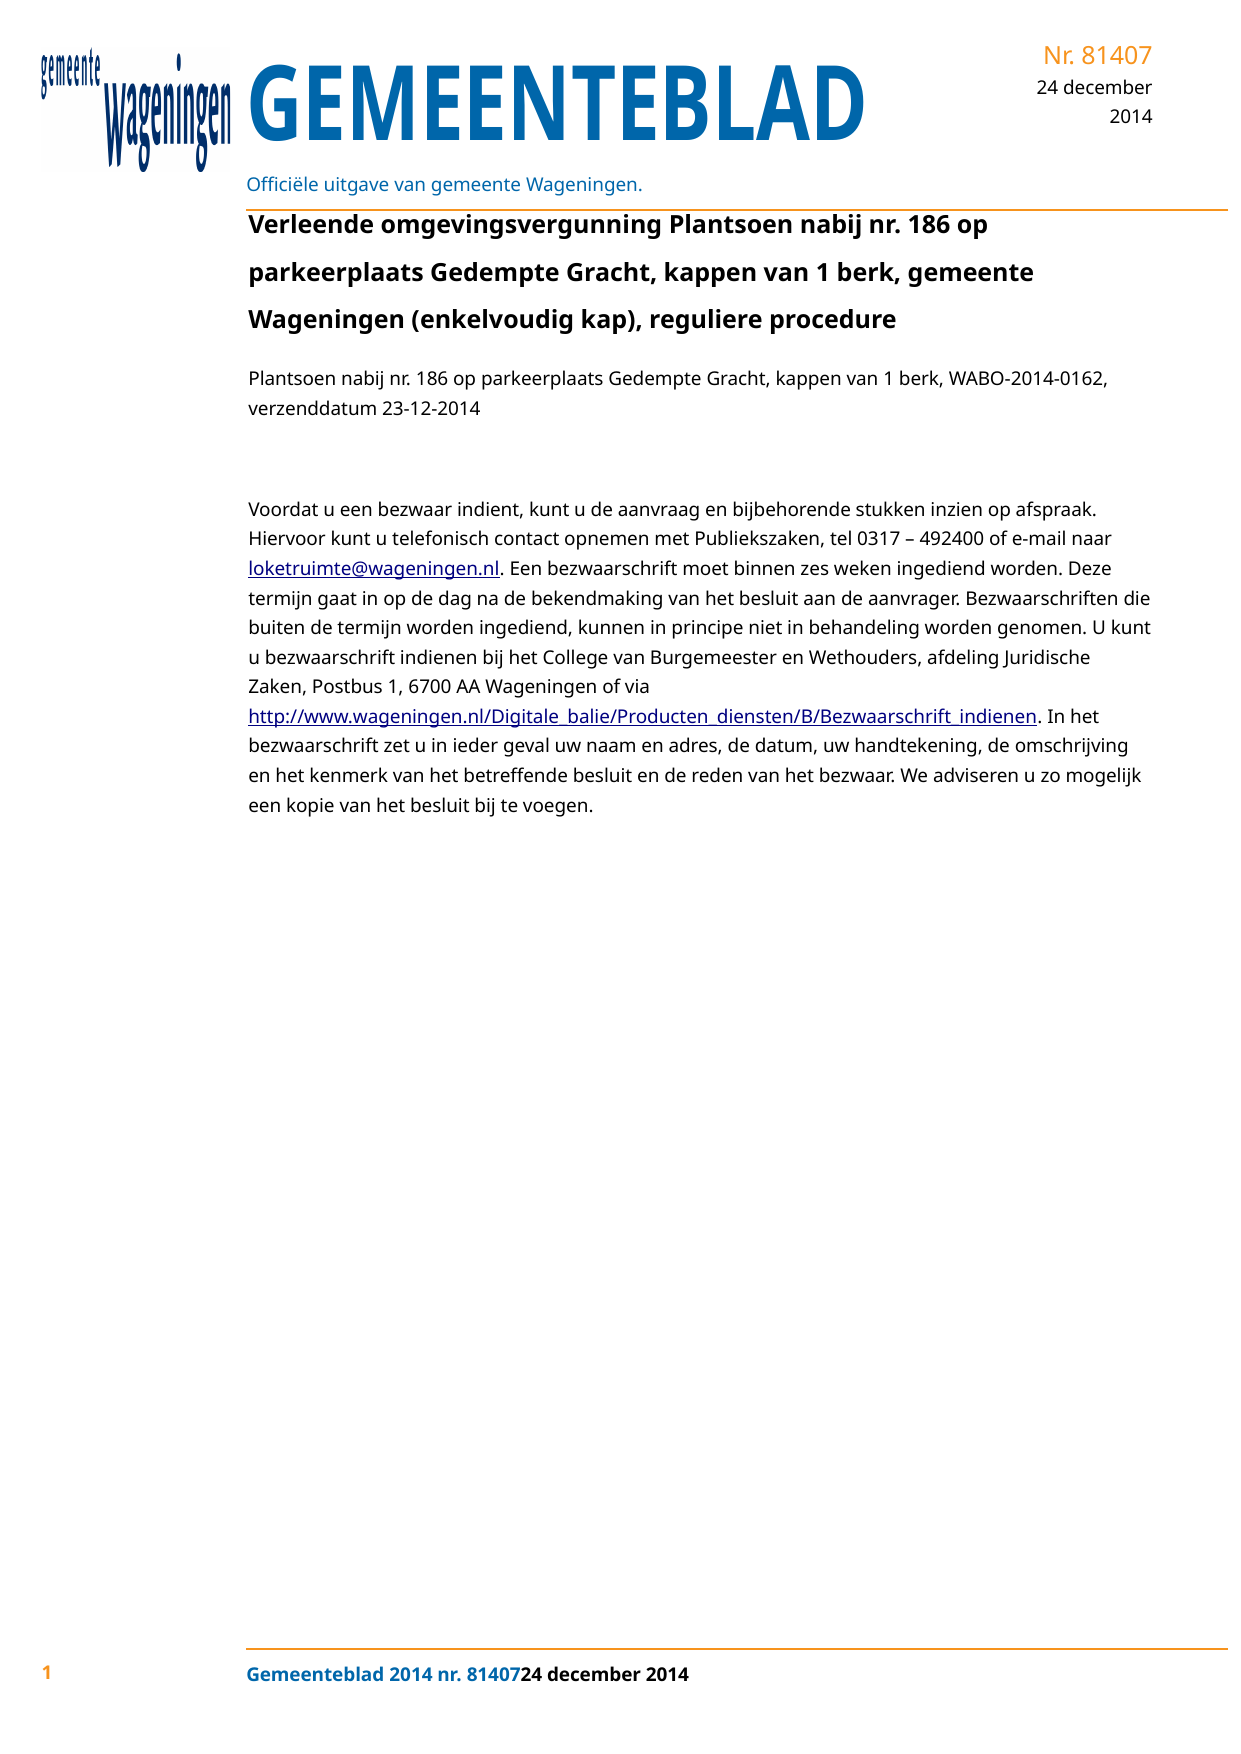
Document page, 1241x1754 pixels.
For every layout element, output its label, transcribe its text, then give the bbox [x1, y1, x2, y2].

picture [41, 47, 231, 172]
text Voordat u een bezwaar indient, kunt u de aanvraag en bijbehorende stukken inzien op afspraak. Hiervoor kunt u telefonisch contact opnemen met Publiekszaken, tel 0317 – 492400 of e-mail naar loketruimte@wageningen.nl. Een bezwaarschrift moet binnen zes weken ingediend worden. Deze termijn gaat in op de dag na de bekendmaking van het besluit aan de aanvrager. Bezwaarschriften die buiten de termijn worden ingediend, kunnen in principe niet in behandeling worden genomen. U kunt u bezwaarschrift indienen bij het College van Burgemeester en Wethouders, afdeling Juridische Zaken, Postbus 1, 6700 AA Wageningen of via http://www.wageningen.nl/Digitale_balie/Producten_diensten/B/Bezwaarschrift_indienen. In het bezwaarschrift zet u in ieder geval uw naam en adres, de datum, uw handtekening, de omschrijving en het kenmerk van het betreffende besluit en de reden van het bezwaar. We adviseren u zo mogelijk een kopie van het besluit bij te voegen. [248, 496, 1152, 817]
text Plantsoen nabij nr. 186 op parkeerplaats Gedempte Gracht, kappen van 1 berk, WABO-2014-0162, verzenddatum 23-12-2014 [248, 366, 1152, 421]
text Verleende omgevingsvergunning Plantsoen nabij nr. 186 op parkeerplaats Gedempte Gracht, kappen van 1 berk, gemeente Wageningen (enkelvoudig kap), reguliere procedure [248, 211, 1152, 336]
